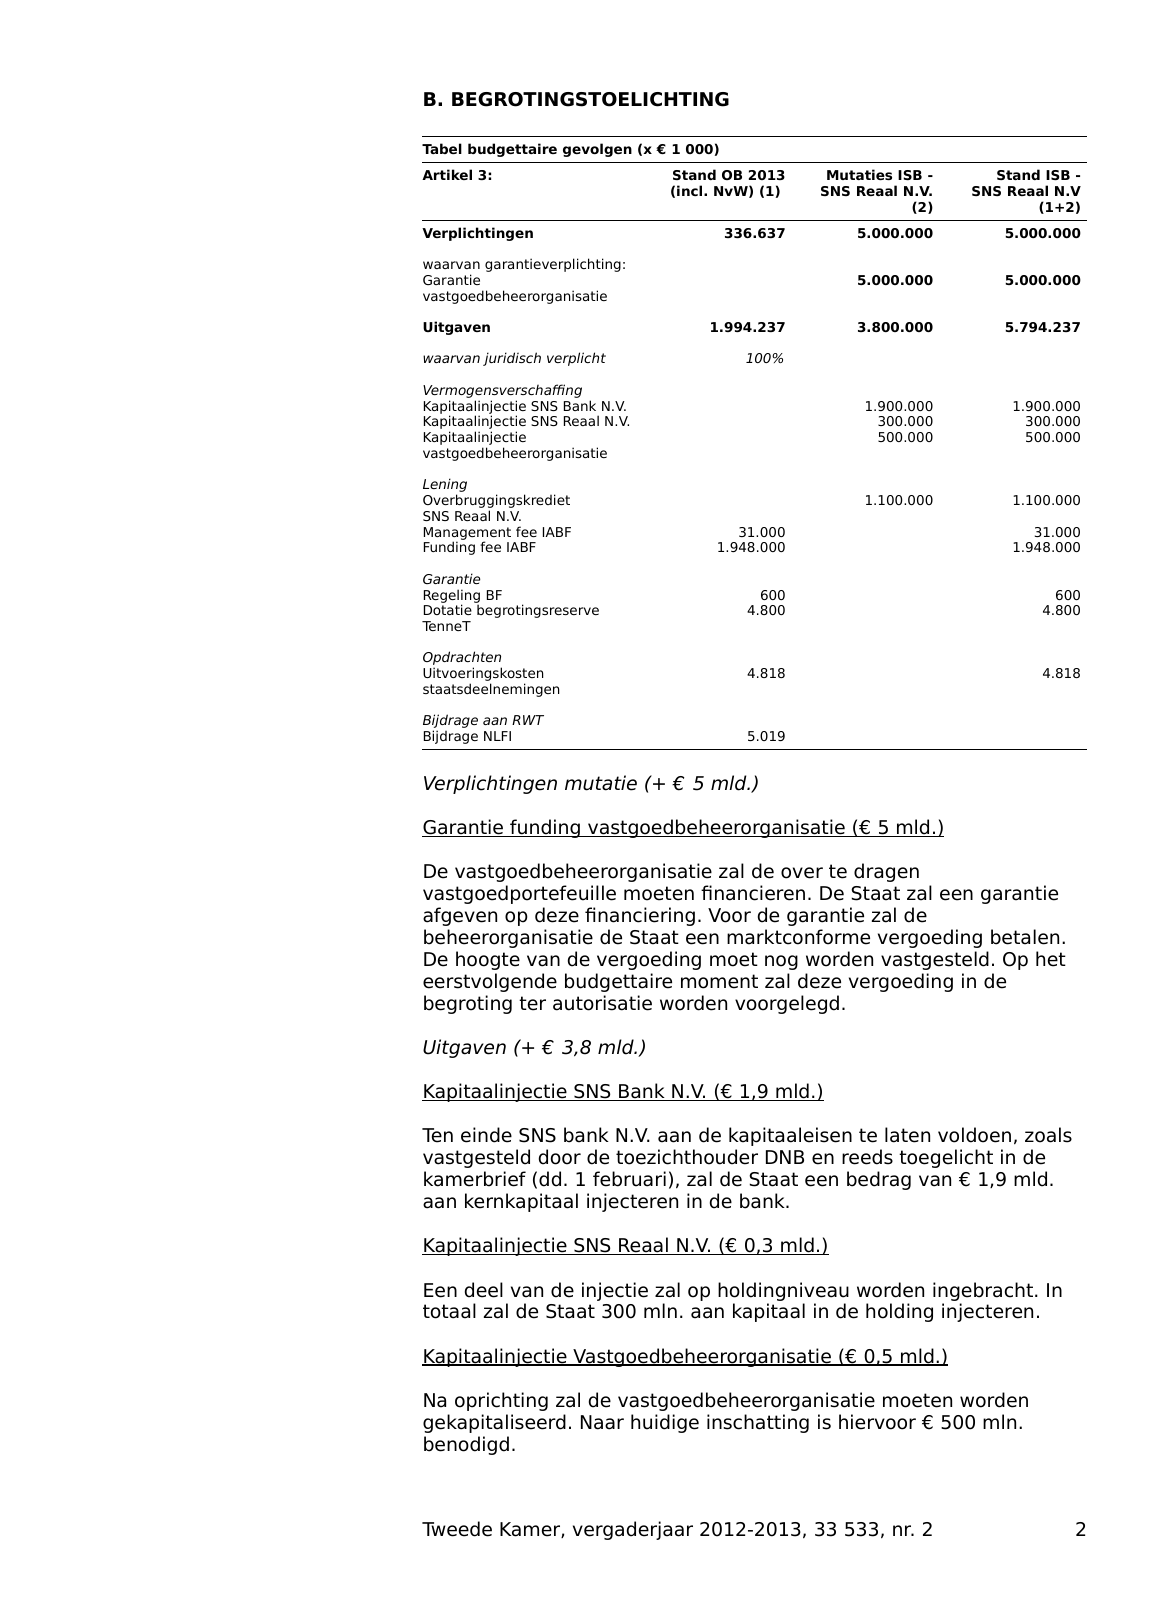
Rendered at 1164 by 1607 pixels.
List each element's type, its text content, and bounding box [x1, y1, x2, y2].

table_cell [939, 477, 1087, 493]
table_cell Regeling BF [422, 587, 644, 603]
table_cell 4.818 [939, 666, 1087, 697]
table_cell 5.000.000 [939, 273, 1087, 304]
table_cell [939, 304, 1087, 320]
table_cell Management fee IABF [422, 524, 644, 540]
table_cell [939, 650, 1087, 666]
table_cell [644, 572, 791, 587]
table_cell Bijdrage aan RWT [422, 713, 644, 729]
table_cell [791, 477, 939, 493]
table_cell 300.000 [939, 414, 1087, 430]
table_cell [791, 635, 939, 650]
table_cell [939, 383, 1087, 398]
table_cell [422, 556, 644, 572]
table_cell [939, 635, 1087, 650]
table_cell [939, 729, 1087, 749]
table_cell [644, 241, 791, 257]
table_cell Kapitaalinjectie vastgoedbeheerorganisatie [422, 430, 644, 461]
table_cell 5.000.000 [791, 273, 939, 304]
table_cell [644, 399, 791, 414]
table_cell [644, 414, 791, 430]
subtitle B. BEGROTINGSTOELICHTING [422, 89, 1087, 111]
table_cell [791, 650, 939, 666]
table_cell [644, 477, 791, 493]
table_header Tabel budgettaire gevolgen (x € 1 000) [422, 137, 1087, 162]
table_cell [791, 304, 939, 320]
table_cell [791, 729, 939, 749]
table_cell 336.637 [644, 221, 791, 241]
table_cell 5.794.237 [939, 320, 1087, 336]
table_cell [422, 304, 644, 320]
table_cell [791, 666, 939, 697]
subtitle Garantie funding vastgoedbeheerorganisatie (€ 5 mld.) [422, 817, 1087, 839]
table_cell [791, 241, 939, 257]
table_cell [791, 713, 939, 729]
subtitle Verplichtingen mutatie (+ € 5 mld.) [422, 772, 1087, 794]
table_cell 1.900.000 [791, 399, 939, 414]
subtitle Kapitaalinjectie SNS Bank N.V. (€ 1,9 mld.) [422, 1081, 1087, 1103]
table_cell [939, 556, 1087, 572]
table_cell [939, 572, 1087, 587]
table_cell [791, 461, 939, 477]
table_cell [939, 257, 1087, 273]
table_cell Kapitaalinjectie SNS Bank N.V. [422, 399, 644, 414]
table_cell [791, 257, 939, 273]
table_cell 4.800 [939, 603, 1087, 634]
table_cell 1.948.000 [939, 540, 1087, 556]
table_cell [644, 304, 791, 320]
table_cell 5.019 [644, 729, 791, 749]
table_cell [422, 336, 644, 351]
table_cell 300.000 [791, 414, 939, 430]
table_cell 1.100.000 [939, 493, 1087, 524]
table_cell [644, 336, 791, 351]
table_cell [939, 713, 1087, 729]
table_cell Uitvoeringskosten staatsdeelnemingen [422, 666, 644, 697]
table_cell [939, 367, 1087, 383]
table_cell [791, 367, 939, 383]
table_cell 100% [644, 351, 791, 367]
table_cell Bijdrage NLFI [422, 729, 644, 749]
table_cell Kapitaalinjectie SNS Reaal N.V. [422, 414, 644, 430]
table_cell [791, 351, 939, 367]
text Een deel van de injectie zal op holdingniveau worden ingebracht. In totaal zal de Staat 300 mln. aan kapitaal in de holding injecteren. [422, 1279, 1087, 1323]
table_cell 600 [644, 587, 791, 603]
table_cell Mutaties ISB - SNS Reaal N.V. (2) [791, 163, 939, 220]
table_cell Lening [422, 477, 644, 493]
table_cell 1.994.237 [644, 320, 791, 336]
table_cell waarvan juridisch verplicht [422, 351, 644, 367]
table_cell [791, 603, 939, 634]
table_cell 500.000 [791, 430, 939, 461]
table_cell 5.000.000 [791, 221, 939, 241]
table_cell 31.000 [644, 524, 791, 540]
table_cell [791, 524, 939, 540]
table_cell Dotatie begrotingsreserve TenneT [422, 603, 644, 634]
table_cell [939, 698, 1087, 713]
table_cell [791, 556, 939, 572]
table_cell [644, 635, 791, 650]
table_cell 31.000 [939, 524, 1087, 540]
table_cell [939, 336, 1087, 351]
table_cell [791, 383, 939, 398]
subtitle Uitgaven (+ € 3,8 mld.) [422, 1037, 1087, 1059]
table_cell [644, 713, 791, 729]
table_cell Opdrachten [422, 650, 644, 666]
table_cell waarvan garantieverplichting: [422, 257, 791, 273]
table_cell [422, 241, 644, 257]
table_cell [422, 461, 644, 477]
table_cell Stand ISB - SNS Reaal N.V (1+2) [939, 163, 1087, 220]
table_cell [939, 241, 1087, 257]
table_cell Garantie [422, 572, 644, 587]
table_cell [644, 430, 791, 461]
table_cell Verplichtingen [422, 221, 644, 241]
table_cell [644, 493, 791, 524]
table_cell [939, 351, 1087, 367]
table_cell Uitgaven [422, 320, 644, 336]
table_cell 1.900.000 [939, 399, 1087, 414]
table_cell Stand OB 2013 (incl. NvW) (1) [644, 163, 791, 220]
table_cell Funding fee IABF [422, 540, 644, 556]
table_cell Vermogensverschaffing [422, 383, 644, 398]
table_cell [422, 367, 644, 383]
table_cell 500.000 [939, 430, 1087, 461]
table_cell [791, 336, 939, 351]
table_cell 600 [939, 587, 1087, 603]
table_cell 1.100.000 [791, 493, 939, 524]
table_cell [644, 367, 791, 383]
table_cell Artikel 3: [422, 163, 644, 220]
subtitle Kapitaalinjectie Vastgoedbeheerorganisatie (€ 0,5 mld.) [422, 1346, 1087, 1368]
table_cell [644, 556, 791, 572]
table_cell 4.800 [644, 603, 791, 634]
table_cell [644, 461, 791, 477]
table_cell [791, 572, 939, 587]
text Ten einde SNS bank N.V. aan de kapitaaleisen te laten voldoen, zoals vastgesteld door de toezichthouder DNB en reeds toegelicht in de kamerbrief (dd. 1 februari), zal de Staat een bedrag van € 1,9 mld. aan kernkapitaal injecteren in de bank. [422, 1125, 1087, 1213]
table_cell [644, 650, 791, 666]
table_cell 5.000.000 [939, 221, 1087, 241]
table_cell [422, 635, 644, 650]
table_cell 4.818 [644, 666, 791, 697]
table_cell [791, 698, 939, 713]
table_cell [791, 587, 939, 603]
table_cell Garantie vastgoedbeheerorganisatie [422, 273, 791, 304]
table_cell [939, 461, 1087, 477]
subtitle Kapitaalinjectie SNS Reaal N.V. (€ 0,3 mld.) [422, 1235, 1087, 1257]
table_cell [791, 540, 939, 556]
table_cell [644, 698, 791, 713]
text Na oprichting zal de vastgoedbeheerorganisatie moeten worden gekapitaliseerd. Naar huidige inschatting is hiervoor € 500 mln. benodigd. [422, 1390, 1087, 1456]
table_cell [644, 383, 791, 398]
table_cell 1.948.000 [644, 540, 791, 556]
table_cell [422, 698, 644, 713]
table_cell 3.800.000 [791, 320, 939, 336]
table_cell Overbruggingskrediet SNS Reaal N.V. [422, 493, 644, 524]
text De vastgoedbeheerorganisatie zal de over te dragen vastgoedportefeuille moeten financieren. De Staat zal een garantie afgeven op deze financiering. Voor de garantie zal de beheerorganisatie de Staat een marktconforme vergoeding betalen. De hoogte van de vergoeding moet nog worden vastgesteld. Op het eerstvolgende budgettaire moment zal deze vergoeding in de begroting ter autorisatie worden voorgelegd. [422, 861, 1087, 1015]
